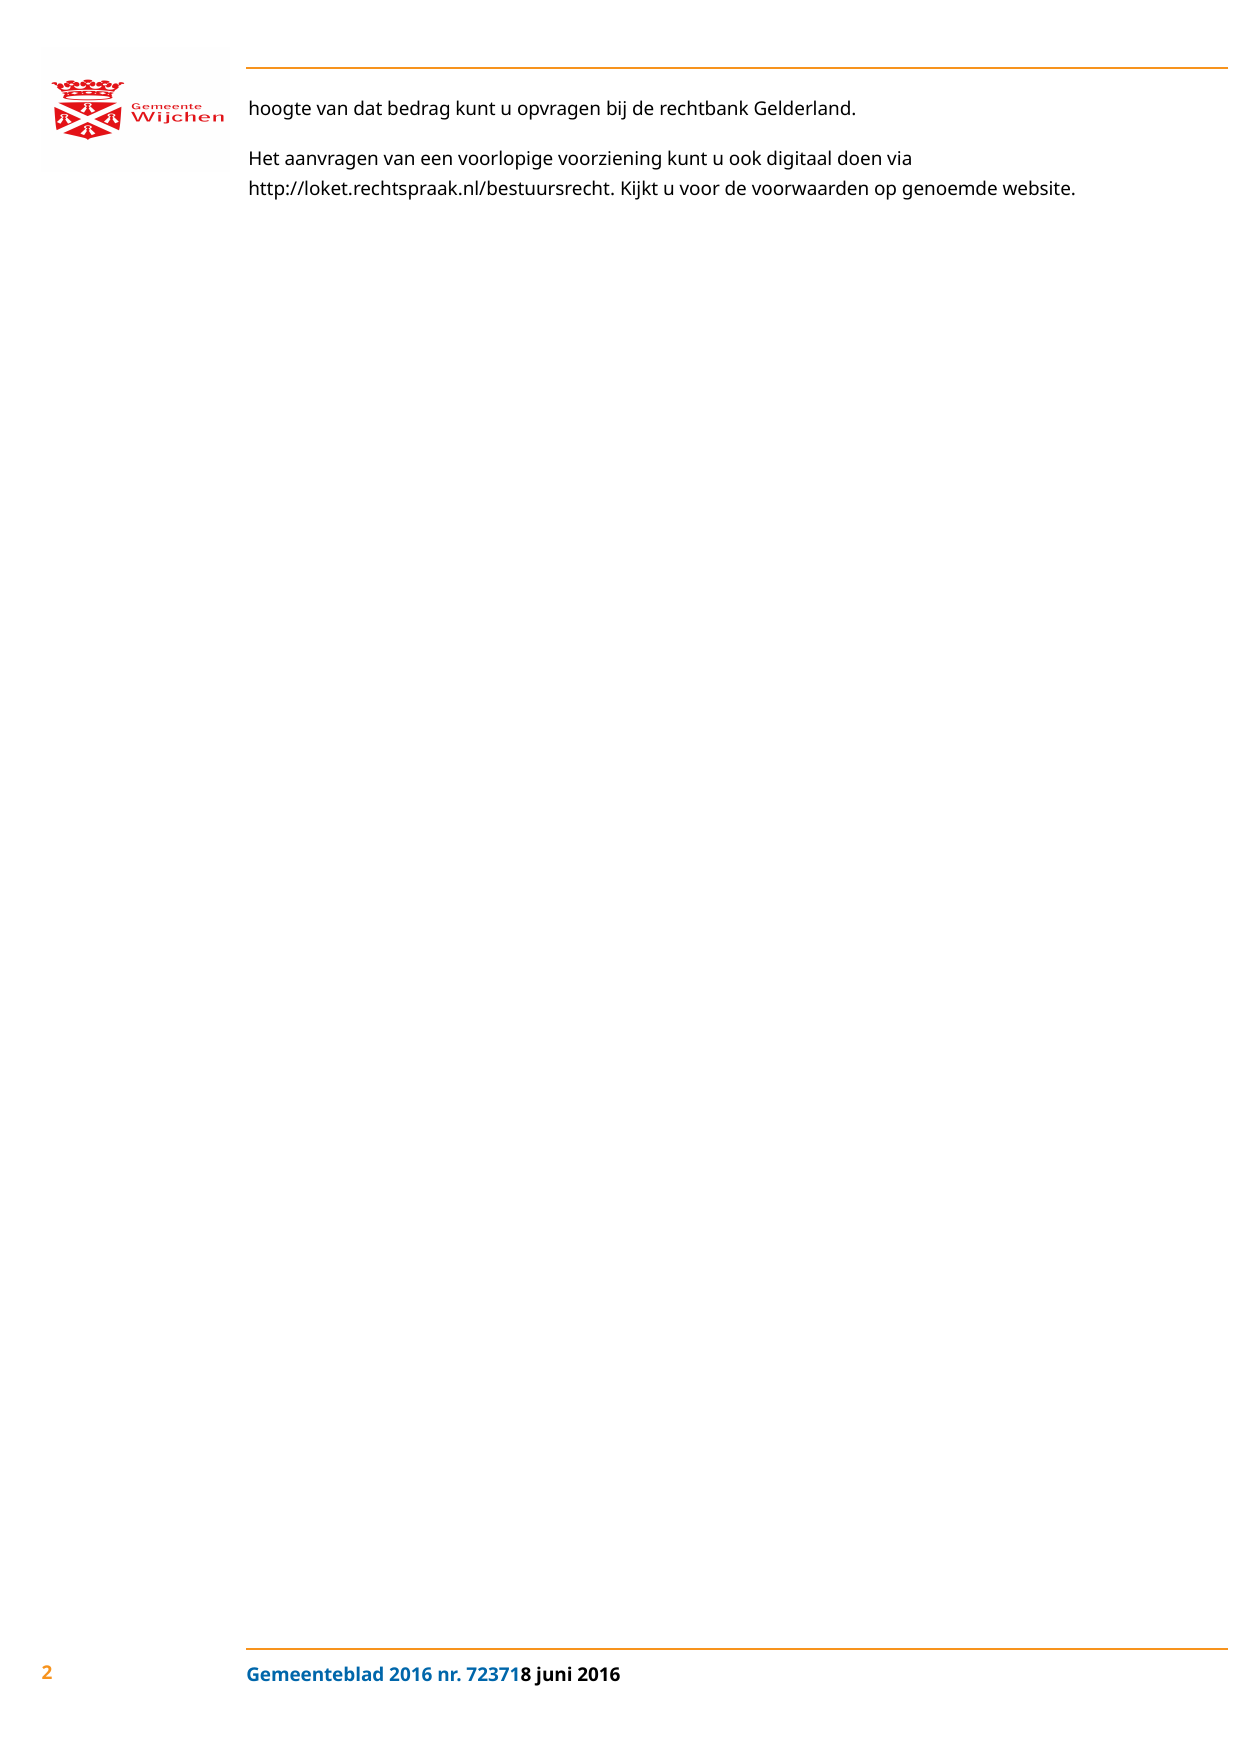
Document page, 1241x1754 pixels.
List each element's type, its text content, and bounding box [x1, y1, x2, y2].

text hoogte van dat bedrag kunt u opvragen bij de rechtbank Gelderland. [248, 95, 1152, 121]
picture [41, 47, 231, 172]
text Het aanvragen van een voorlopige voorziening kunt u ook digitaal doen via http://loket.rechtspraak.nl/bestuursrecht. Kijkt u voor de voorwaarden op genoemde website. [248, 145, 1152, 201]
